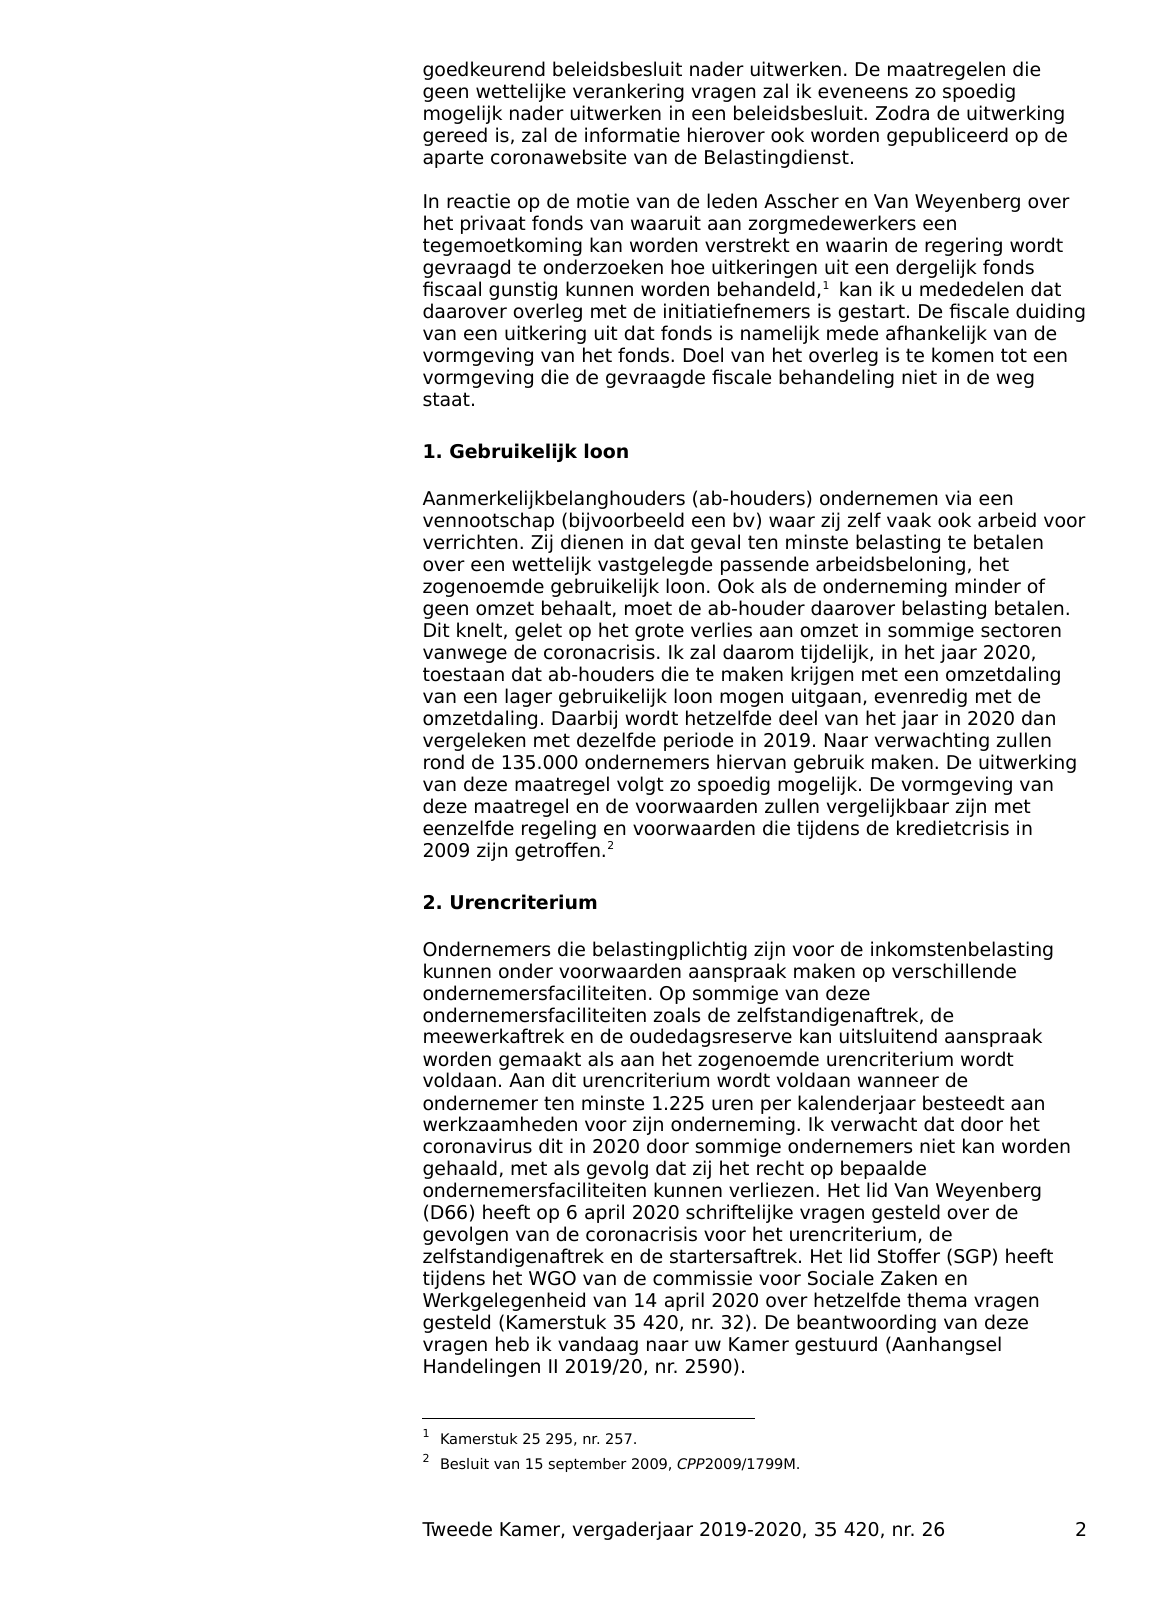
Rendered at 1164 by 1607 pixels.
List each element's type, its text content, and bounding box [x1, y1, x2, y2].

subtitle 2. Urencriterium [422, 892, 1087, 913]
text In reactie op de motie van de leden Asscher en Van Weyenberg over het privaat fonds van waaruit aan zorgmedewerkers een tegemoetkoming kan worden verstrekt en waarin de regering wordt gevraagd te onderzoeken hoe uitkeringen uit een dergelijk fonds fiscaal gunstig kunnen worden behandeld, kan ik u mededelen dat daarover overleg met de initiatiefnemers is gestart. De fiscale duiding van een uitkering uit dat fonds is namelijk mede afhankelijk van de vormgeving van het fonds. Doel van het overleg is te komen tot een vormgeving die de gevraagde fiscale behandeling niet in de weg staat. [422, 191, 1087, 411]
text Ondernemers die belastingplichtig zijn voor de inkomstenbelasting kunnen onder voorwaarden aanspraak maken op verschillende ondernemersfaciliteiten. Op sommige van deze ondernemersfaciliteiten zoals de zelfstandigenaftrek, de meewerkaftrek en de oudedagsreserve kan uitsluitend aanspraak worden gemaakt als aan het zogenoemde urencriterium wordt voldaan. Aan dit urencriterium wordt voldaan wanneer de ondernemer ten minste 1.225 uren per kalenderjaar besteedt aan werkzaamheden voor zijn onderneming. Ik verwacht dat door het coronavirus dit in 2020 door sommige ondernemers niet kan worden gehaald, met als gevolg dat zij het recht op bepaalde ondernemersfaciliteiten kunnen verliezen. Het lid Van Weyenberg (D66) heeft op 6 april 2020 schriftelijke vragen gesteld over de gevolgen van de coronacrisis voor het urencriterium, de zelfstandigenaftrek en de startersaftrek. Het lid Stoffer (SGP) heeft tijdens het WGO van de commissie voor Sociale Zaken en Werkgelegenheid van 14 april 2020 over hetzelfde thema vragen gesteld (Kamerstuk 35 420, nr. 32). De beantwoording van deze vragen heb ik vandaag naar uw Kamer gestuurd (Aanhangsel Handelingen II 2019/20, nr. 2590). [422, 938, 1087, 1378]
text Aanmerkelijkbelanghouders (ab-houders) ondernemen via een vennootschap (bijvoorbeeld een bv) waar zij zelf vaak ook arbeid voor verrichten. Zij dienen in dat geval ten minste belasting te betalen over een wettelijk vastgelegde passende arbeidsbeloning, het zogenoemde gebruikelijk loon. Ook als de onderneming minder of geen omzet behaalt, moet de ab-houder daarover belasting betalen. Dit knelt, gelet op het grote verlies aan omzet in sommige sectoren vanwege de coronacrisis. Ik zal daarom tijdelijk, in het jaar 2020, toestaan dat ab-houders die te maken krijgen met een omzetdaling van een lager gebruikelijk loon mogen uitgaan, evenredig met de omzetdaling. Daarbij wordt hetzelfde deel van het jaar in 2020 dan vergeleken met dezelfde periode in 2019. Naar verwachting zullen rond de 135.000 ondernemers hiervan gebruik maken. De uitwerking van deze maatregel volgt zo spoedig mogelijk. De vormgeving van deze maatregel en de voorwaarden zullen vergelijkbaar zijn met eenzelfde regeling en voorwaarden die tijdens de kredietcrisis in 2009 zijn getroffen. [422, 488, 1087, 862]
subtitle 1. Gebruikelijk loon [422, 441, 1087, 463]
text Kamerstuk 25 295, nr. 257. [422, 1427, 1087, 1449]
text Besluit van 15 september 2009, CPP2009/1799M. [422, 1452, 1087, 1474]
text goedkeurend beleidsbesluit nader uitwerken. De maatregelen die geen wettelijke verankering vragen zal ik eveneens zo spoedig mogelijk nader uitwerken in een beleidsbesluit. Zodra de uitwerking gereed is, zal de informatie hierover ook worden gepubliceerd op de aparte coronawebsite van de Belastingdienst. [422, 59, 1087, 169]
